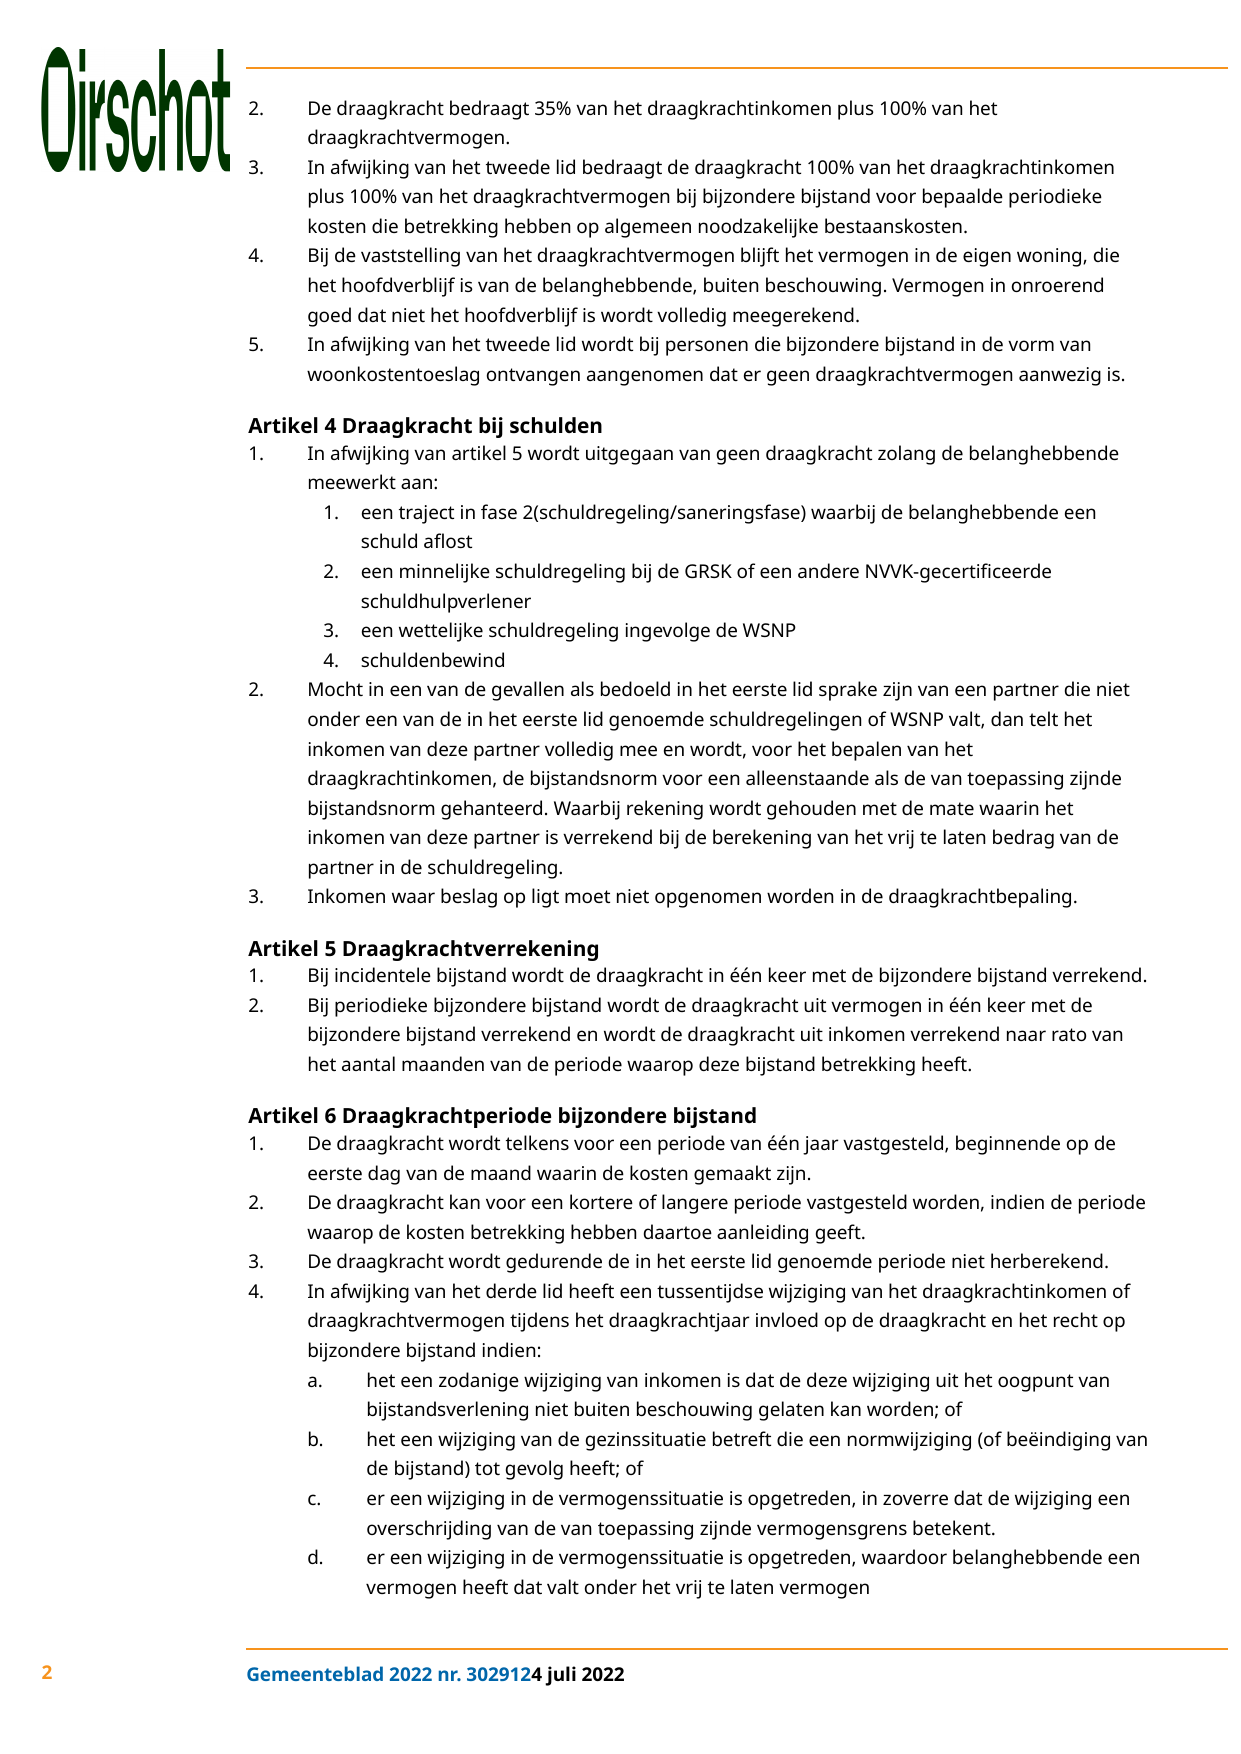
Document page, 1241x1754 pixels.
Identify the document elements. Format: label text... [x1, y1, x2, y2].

list Bij periodieke bijzondere bijstand wordt de draagkracht uit vermogen in één keer met de bijzondere bijstand verrekend en wordt de draagkracht uit inkomen verrekend naar rato van het aantal maanden van de periode waarop deze bijstand betrekking heeft. [248, 992, 1152, 1077]
list schuldenbewind [323, 647, 1152, 673]
list een wettelijke schuldregeling ingevolge de WSNP [323, 617, 1152, 643]
list het een zodanige wijziging van inkomen is dat de deze wijziging uit het oogpunt van bijstandsverlening niet buiten beschouwing gelaten kan worden; of [307, 1367, 1152, 1422]
list een traject in fase 2(schuldregeling/saneringsfase) waarbij de belanghebbende een schuld aflost [323, 499, 1152, 554]
list Mocht in een van de gevallen als bedoeld in het eerste lid sprake zijn van een partner die niet onder een van de in het eerste lid genoemde schuldregelingen of WSNP valt, dan telt het inkomen van deze partner volledig mee en wordt, voor het bepalen van het draagkrachtinkomen, de bijstandsnorm voor een alleenstaande als de van toepassing zijnde bijstandsnorm gehanteerd. Waarbij rekening wordt gehouden met de mate waarin het inkomen van deze partner is verrekend bij de berekening van het vrij te laten bedrag van de partner in de schuldregeling. [248, 677, 1152, 880]
list Bij de vaststelling van het draagkrachtvermogen blijft het vermogen in de eigen woning, die het hoofdverblijf is van de belanghebbende, buiten beschouwing. Vermogen in onroerend goed dat niet het hoofdverblijf is wordt volledig meegerekend. [248, 243, 1152, 328]
list De draagkracht bedraagt 35% van het draagkrachtinkomen plus 100% van het draagkrachtvermogen. [248, 95, 1152, 150]
list Inkomen waar beslag op ligt moet niet opgenomen worden in de draagkrachtbepaling. [248, 884, 1152, 909]
list De draagkracht wordt gedurende de in het eerste lid genoemde periode niet herberekend. [248, 1248, 1152, 1274]
list In afwijking van het derde lid heeft een tussentijdse wijziging van het draagkrachtinkomen of draagkrachtvermogen tijdens het draagkrachtjaar invloed op de draagkracht en het recht op bijzondere bijstand indien: [248, 1278, 1152, 1363]
list er een wijziging in de vermogenssituatie is opgetreden, waardoor belanghebbende een vermogen heeft dat valt onder het vrij te laten vermogen [307, 1544, 1152, 1599]
text Artikel 5 Draagkrachtverrekening [248, 934, 1152, 962]
text Artikel 4 Draagkracht bij schulden [248, 411, 1152, 440]
list In afwijking van artikel 5 wordt uitgegaan van geen draagkracht zolang de belanghebbende meewerkt aan: [248, 440, 1152, 495]
list De draagkracht kan voor een kortere of langere periode vastgesteld worden, indien de periode waarop de kosten betrekking hebben daartoe aanleiding geeft. [248, 1189, 1152, 1244]
list In afwijking van het tweede lid wordt bij personen die bijzondere bijstand in de vorm van woonkostentoeslag ontvangen aangenomen dat er geen draagkrachtvermogen aanwezig is. [248, 331, 1152, 387]
list het een wijziging van de gezinssituatie betreft die een normwijziging (of beëindiging van de bijstand) tot gevolg heeft; of [307, 1426, 1152, 1481]
list een minnelijke schuldregeling bij de GRSK of een andere NVVK-gecertificeerde schuldhulpverlener [323, 558, 1152, 613]
text Artikel 6 Draagkrachtperiode bijzondere bijstand [248, 1102, 1152, 1130]
list In afwijking van het tweede lid bedraagt de draagkracht 100% van het draagkrachtinkomen plus 100% van het draagkrachtvermogen bij bijzondere bijstand voor bepaalde periodieke kosten die betrekking hebben op algemeen noodzakelijke bestaanskosten. [248, 154, 1152, 239]
list De draagkracht wordt telkens voor een periode van één jaar vastgesteld, beginnende op de eerste dag van de maand waarin de kosten gemaakt zijn. [248, 1130, 1152, 1185]
picture [41, 47, 231, 172]
list er een wijziging in de vermogenssituatie is opgetreden, in zoverre dat de wijziging een overschrijding van de van toepassing zijnde vermogensgrens betekent. [307, 1485, 1152, 1540]
list Bij incidentele bijstand wordt de draagkracht in één keer met de bijzondere bijstand verrekend. [248, 962, 1152, 988]
